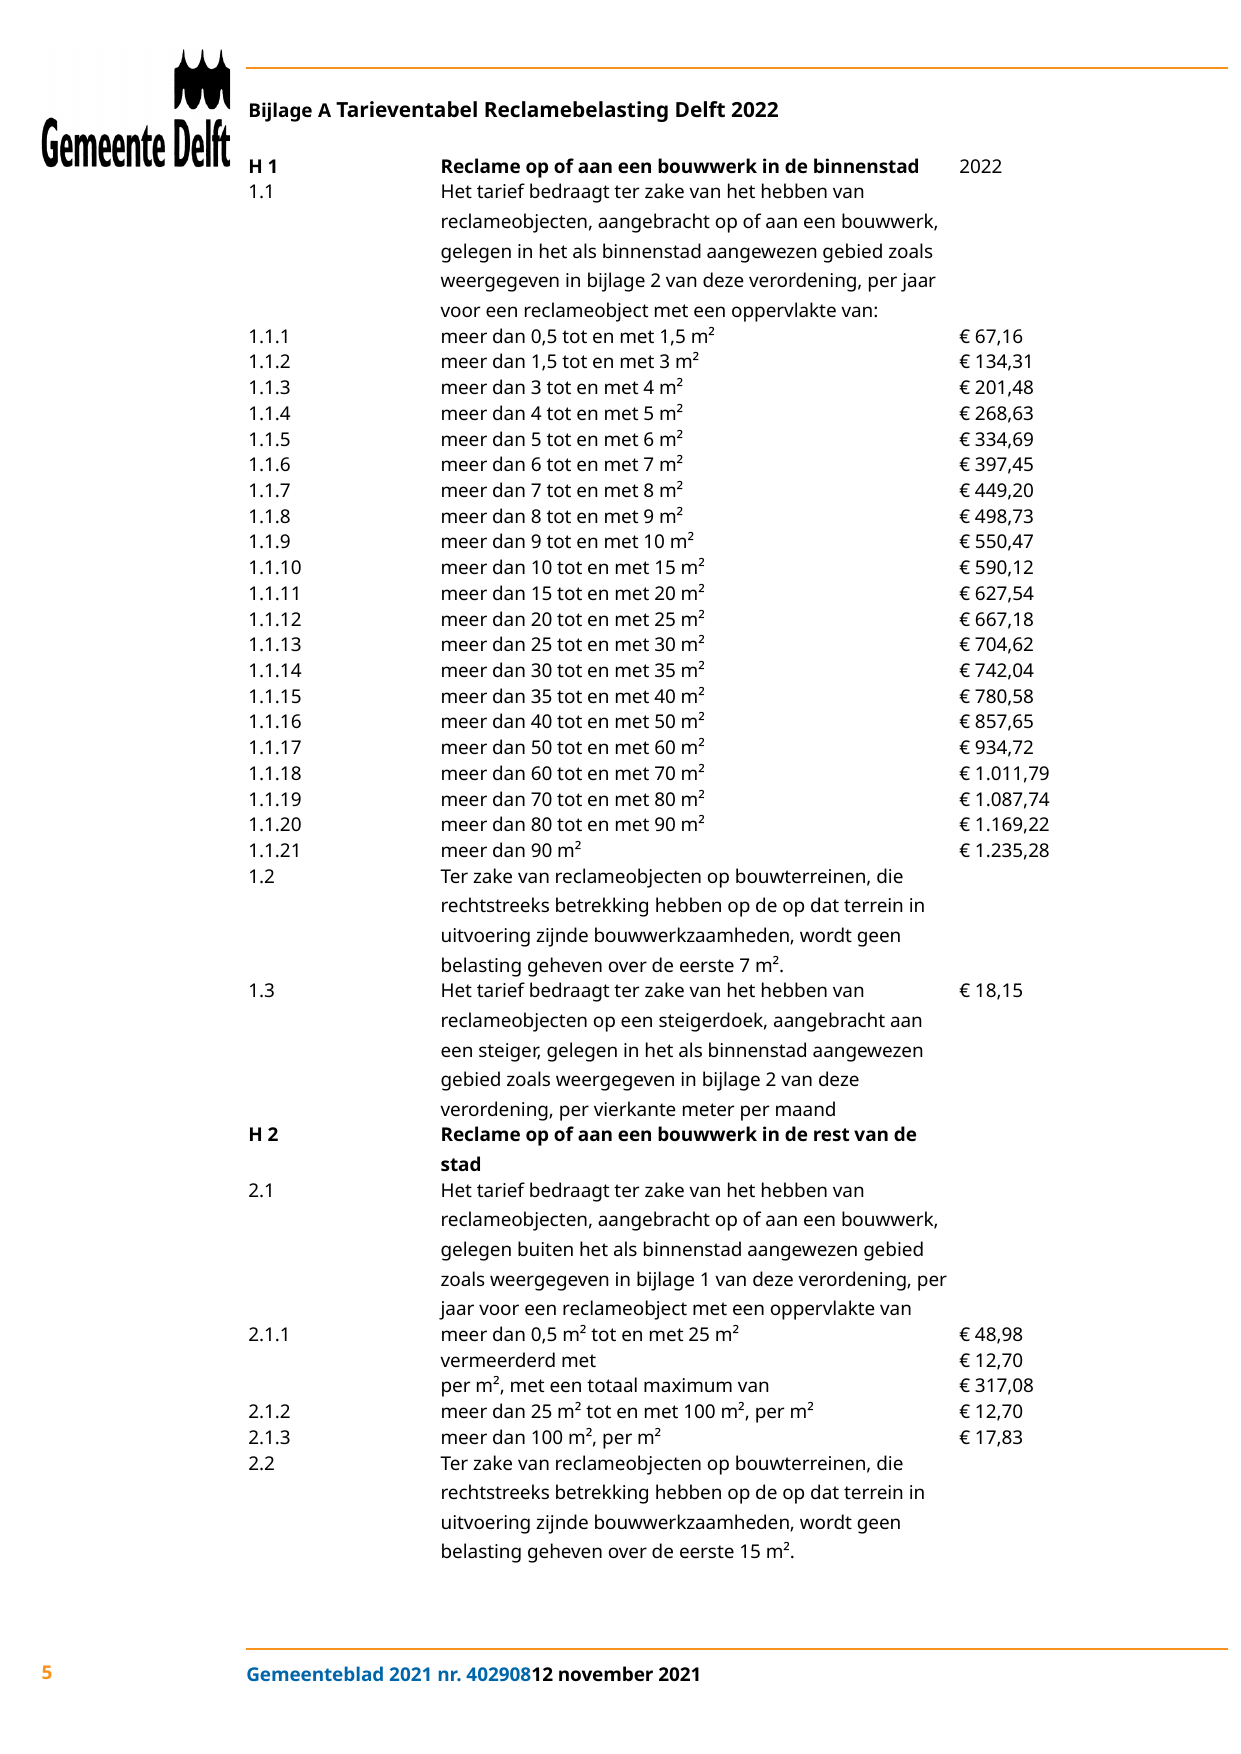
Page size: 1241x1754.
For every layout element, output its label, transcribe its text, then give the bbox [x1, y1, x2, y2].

table_cell Ter zake van reclameobjecten op bouwterreinen, die rechtstreeks betrekking hebben op de op dat terrein in uitvoering zijnde bouwwerkzaamheden, wordt geen belasting geheven over de eerste 15 m². [440, 1450, 959, 1564]
table_cell 1.1.13 [248, 632, 440, 657]
table_cell 1.1.7 [248, 477, 440, 503]
table_cell € 12,70 [959, 1398, 1152, 1424]
table_cell meer dan 1,5 tot en met 3 m² [440, 349, 959, 374]
table_cell 2.1.1 [248, 1321, 440, 1347]
table_cell € 134,31 [959, 349, 1152, 374]
table_cell € 449,20 [959, 477, 1152, 503]
table_cell [248, 1347, 440, 1372]
table_cell € 1.235,28 [959, 838, 1152, 863]
table_cell 2.1.2 [248, 1398, 440, 1424]
table_cell meer dan 50 tot en met 60 m² [440, 735, 959, 760]
table_cell meer dan 15 tot en met 20 m² [440, 580, 959, 606]
table_cell € 550,47 [959, 529, 1152, 554]
table_cell meer dan 6 tot en met 7 m² [440, 451, 959, 477]
table_cell meer dan 20 tot en met 25 m² [440, 606, 959, 632]
table_cell € 268,63 [959, 400, 1152, 426]
table_cell € 742,04 [959, 657, 1152, 683]
table_cell 1.1.16 [248, 709, 440, 734]
table_cell 1.1.15 [248, 683, 440, 709]
table_cell 1.1.2 [248, 349, 440, 374]
table_cell € 1.169,22 [959, 812, 1152, 837]
table_cell 1.3 [248, 978, 440, 1122]
table_cell 1.1.14 [248, 657, 440, 683]
table_cell Ter zake van reclameobjecten op bouwterreinen, die rechtstreeks betrekking hebben op de op dat terrein in uitvoering zijnde bouwwerkzaamheden, wordt geen belasting geheven over de eerste 7 m². [440, 863, 959, 978]
table_cell meer dan 3 tot en met 4 m² [440, 374, 959, 400]
table_cell per m², met een totaal maximum van [440, 1373, 959, 1398]
table_cell 1.1.17 [248, 735, 440, 760]
text Bijlage A Tarieventabel Reclamebelasting Delft 2022 [248, 95, 1152, 123]
table_cell 1.1.6 [248, 451, 440, 477]
table_cell [248, 1564, 440, 1590]
table_cell 1.1.1 [248, 323, 440, 348]
table_cell meer dan 40 tot en met 50 m² [440, 709, 959, 734]
table_cell meer dan 100 m², per m² [440, 1424, 959, 1450]
table_cell meer dan 80 tot en met 90 m² [440, 812, 959, 837]
table_cell meer dan 70 tot en met 80 m² [440, 786, 959, 812]
table_cell meer dan 7 tot en met 8 m² [440, 477, 959, 503]
table_cell meer dan 35 tot en met 40 m² [440, 683, 959, 709]
table_cell [959, 863, 1152, 978]
table_cell vermeerderd met [440, 1347, 959, 1372]
table_cell meer dan 0,5 tot en met 1,5 m² [440, 323, 959, 348]
table_cell meer dan 10 tot en met 15 m² [440, 554, 959, 580]
table_cell 1.2 [248, 863, 440, 978]
table_cell [959, 1450, 1152, 1564]
table_cell 2.1.3 [248, 1424, 440, 1450]
table_cell € 18,15 [959, 978, 1152, 1122]
table_header Reclame op of aan een bouwwerk in de binnenstad [440, 153, 959, 179]
table_cell meer dan 90 m² [440, 838, 959, 863]
table_cell 1.1.12 [248, 606, 440, 632]
table_cell 1.1.9 [248, 529, 440, 554]
table_cell [959, 1177, 1152, 1321]
table_cell € 590,12 [959, 554, 1152, 580]
table_cell 1.1.5 [248, 426, 440, 451]
picture [41, 47, 231, 172]
table_cell meer dan 9 tot en met 10 m² [440, 529, 959, 554]
table_cell € 857,65 [959, 709, 1152, 734]
table_cell 1.1.10 [248, 554, 440, 580]
table_cell [440, 1564, 959, 1590]
table_cell € 667,18 [959, 606, 1152, 632]
table_cell 1.1.20 [248, 812, 440, 837]
table_cell 2.2 [248, 1450, 440, 1564]
table_cell meer dan 60 tot en met 70 m² [440, 760, 959, 786]
table_cell € 201,48 [959, 374, 1152, 400]
table_cell € 1.011,79 [959, 760, 1152, 786]
table_cell € 780,58 [959, 683, 1152, 709]
table_cell € 334,69 [959, 426, 1152, 451]
table_cell € 67,16 [959, 323, 1152, 348]
table_cell € 17,83 [959, 1424, 1152, 1450]
table_cell [248, 1373, 440, 1398]
table_cell € 627,54 [959, 580, 1152, 606]
table_header H 1 [248, 153, 440, 179]
table_cell 1.1.8 [248, 503, 440, 529]
table_cell 2.1 [248, 1177, 440, 1321]
table_cell [959, 179, 1152, 323]
table_cell € 934,72 [959, 735, 1152, 760]
table_cell € 704,62 [959, 632, 1152, 657]
table_cell Het tarief bedraagt ter zake van het hebben van reclameobjecten, aangebracht op of aan een bouwwerk, gelegen in het als binnenstad aangewezen gebied zoals weergegeven in bijlage 2 van deze verordening, per jaar voor een reclameobject met een oppervlakte van: [440, 179, 959, 323]
table_cell meer dan 25 m² tot en met 100 m², per m² [440, 1398, 959, 1424]
table_cell 1.1.21 [248, 838, 440, 863]
table_cell meer dan 30 tot en met 35 m² [440, 657, 959, 683]
table_cell 1.1.18 [248, 760, 440, 786]
table_cell [959, 1564, 1152, 1590]
table_cell € 317,08 [959, 1373, 1152, 1398]
table_cell H 2 [248, 1122, 440, 1177]
table_cell 1.1 [248, 179, 440, 323]
table_cell meer dan 8 tot en met 9 m² [440, 503, 959, 529]
table_cell € 397,45 [959, 451, 1152, 477]
table_cell 1.1.4 [248, 400, 440, 426]
table_cell 1.1.19 [248, 786, 440, 812]
table_cell 1.1.11 [248, 580, 440, 606]
table_cell € 498,73 [959, 503, 1152, 529]
table_cell meer dan 4 tot en met 5 m² [440, 400, 959, 426]
table_header 2022 [959, 153, 1152, 179]
table_cell [959, 1122, 1152, 1177]
table_cell meer dan 0,5 m² tot en met 25 m² [440, 1321, 959, 1347]
table_cell € 48,98 [959, 1321, 1152, 1347]
table_cell meer dan 5 tot en met 6 m² [440, 426, 959, 451]
table_cell € 12,70 [959, 1347, 1152, 1372]
table_cell Reclame op of aan een bouwwerk in de rest van de stad [440, 1122, 959, 1177]
table_cell meer dan 25 tot en met 30 m² [440, 632, 959, 657]
table_cell € 1.087,74 [959, 786, 1152, 812]
table_cell Het tarief bedraagt ter zake van het hebben van reclameobjecten op een steigerdoek, aangebracht aan een steiger, gelegen in het als binnenstad aangewezen gebied zoals weergegeven in bijlage 2 van deze verordening, per vierkante meter per maand [440, 978, 959, 1122]
table_cell Het tarief bedraagt ter zake van het hebben van reclameobjecten, aangebracht op of aan een bouwwerk, gelegen buiten het als binnenstad aangewezen gebied zoals weergegeven in bijlage 1 van deze verordening, per jaar voor een reclameobject met een oppervlakte van [440, 1177, 959, 1321]
table_cell 1.1.3 [248, 374, 440, 400]
